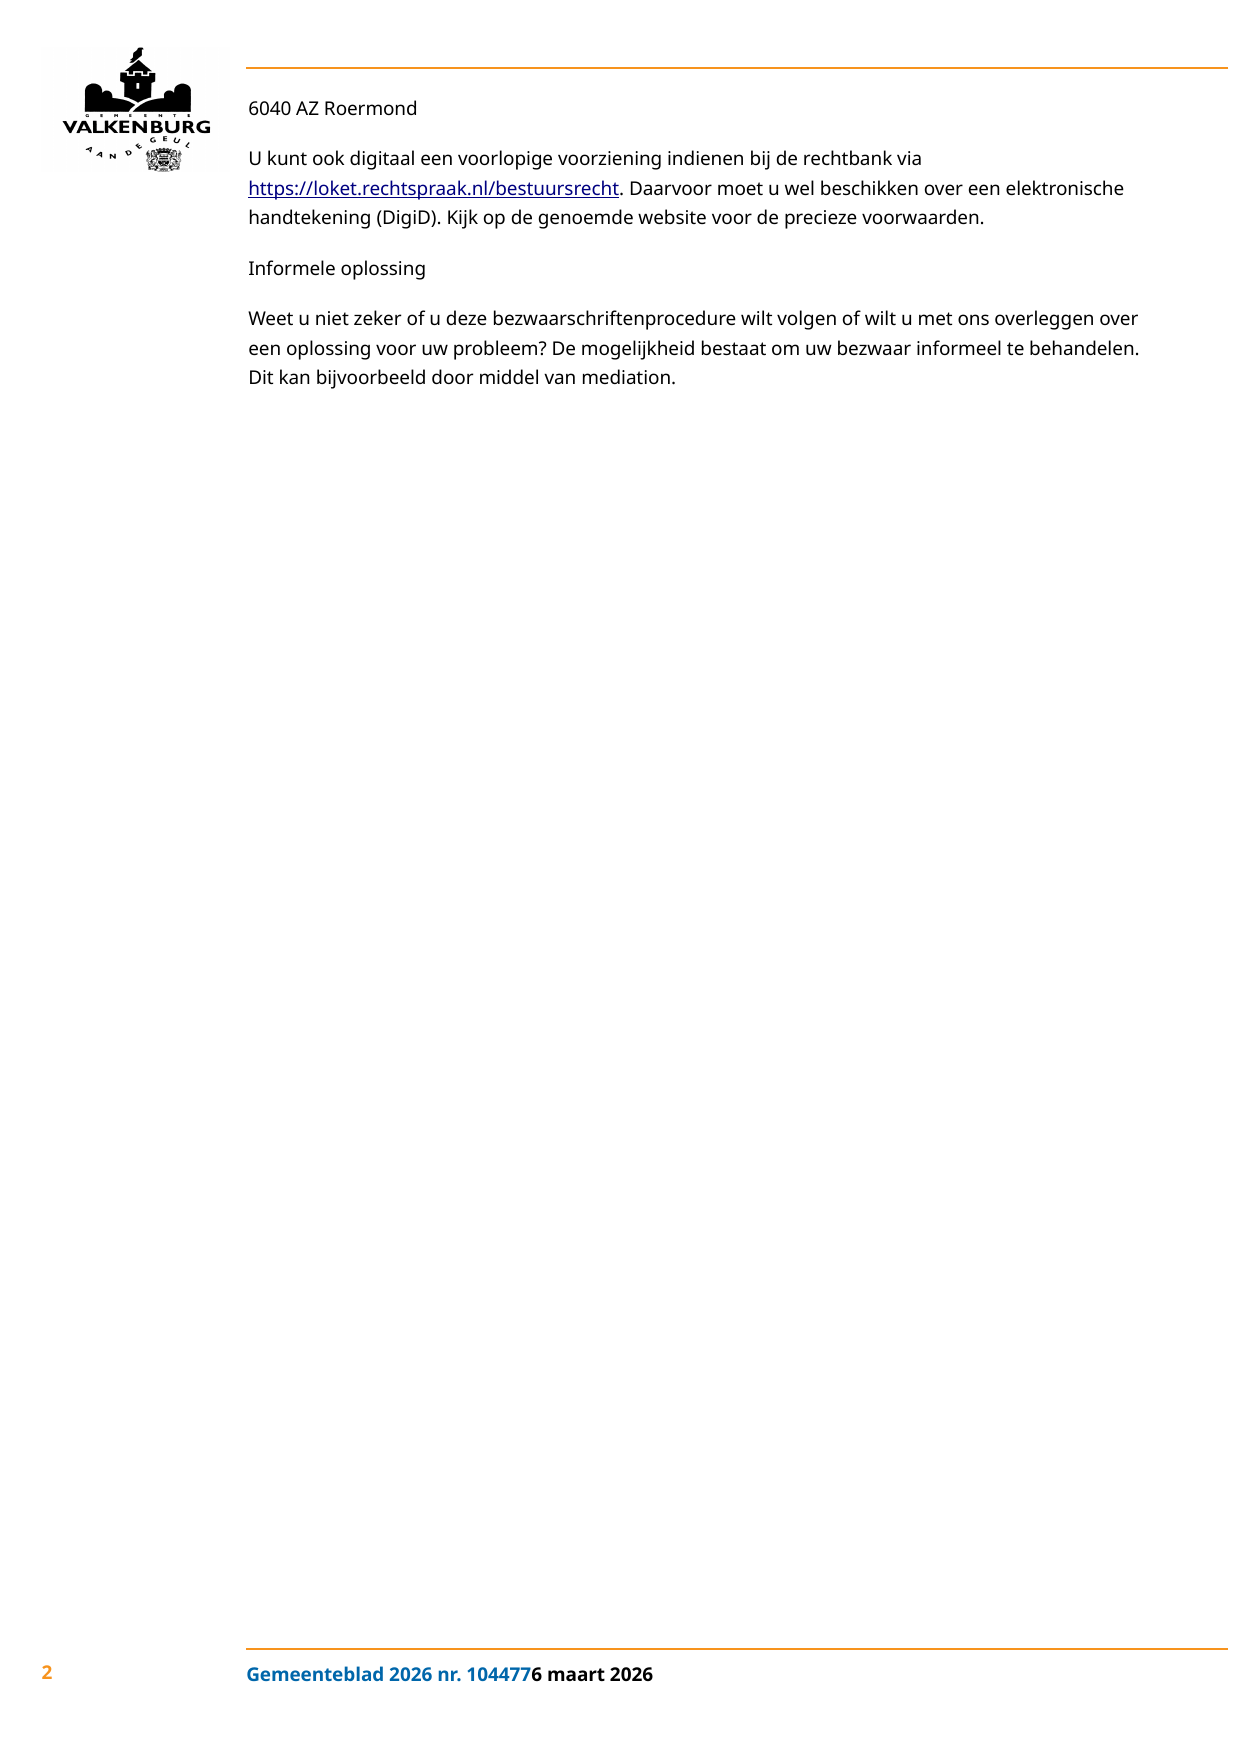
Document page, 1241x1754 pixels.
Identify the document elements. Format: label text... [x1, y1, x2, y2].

text Weet u niet zeker of u deze bezwaarschriftenprocedure wilt volgen of wilt u met ons overleggen over een oplossing voor uw probleem? De mogelijkheid bestaat om uw bezwaar informeel te behandelen. Dit kan bijvoorbeeld door middel van mediation. [248, 305, 1152, 390]
text 6040 AZ Roermond [248, 95, 1152, 121]
picture [41, 47, 231, 172]
text U kunt ook digitaal een voorlopige voorziening indienen bij de rechtbank via https://loket.rechtspraak.nl/bestuursrecht. Daarvoor moet u wel beschikken over een elektronische handtekening (DigiD). Kijk op de genoemde website voor de precieze voorwaarden. [248, 145, 1152, 230]
text Informele oplossing [248, 255, 1152, 281]
